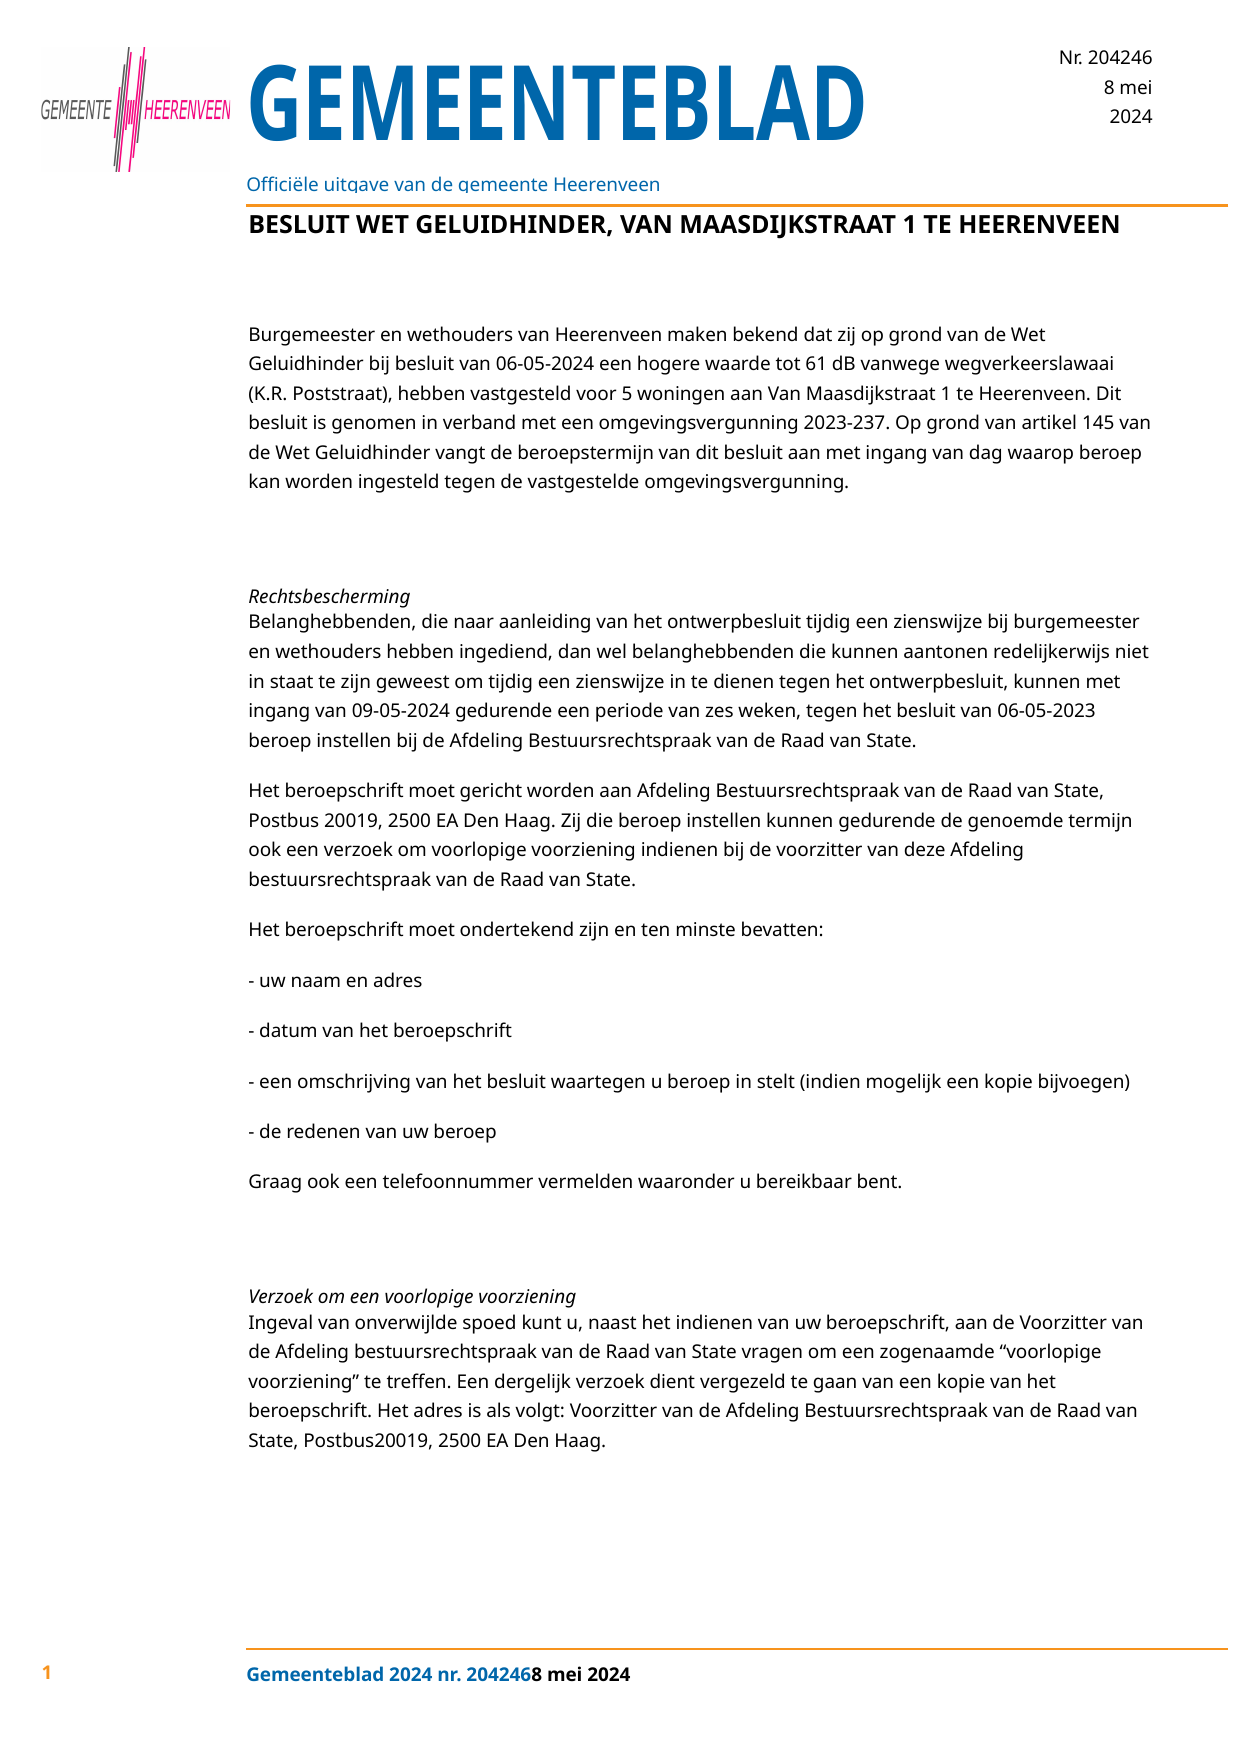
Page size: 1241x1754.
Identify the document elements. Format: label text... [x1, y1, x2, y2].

text Ingeval van onverwijlde spoed kunt u, naast het indienen van uw beroepschrift, aan de Voorzitter van de Afdeling bestuursrechtspraak van de Raad van State vragen om een zogenaamde “voorlopige voorziening” te treffen. Een dergelijk verzoek dient vergezeld te gaan van een kopie van het beroepschrift. Het adres is als volgt: Voorzitter van de Afdeling Bestuursrechtspraak van de Raad van State, Postbus20019, 2500 EA Den Haag. [248, 1309, 1152, 1453]
text Het beroepschrift moet gericht worden aan Afdeling Bestuursrechtspraak van de Raad van State, Postbus 20019, 2500 EA Den Haag. Zij die beroep instellen kunnen gedurende de genoemde termijn ook een verzoek om voorlopige voorziening indienen bij de voorzitter van deze Afdeling bestuursrechtspraak van de Raad van State. [248, 777, 1152, 892]
text BESLUIT WET GELUIDHINDER, VAN MAASDIJKSTRAAT 1 TE HEERENVEEN [248, 207, 1152, 241]
text - datum van het beroepschrift [248, 1017, 1152, 1043]
text Belanghebbenden, die naar aanleiding van het ontwerpbesluit tijdig een zienswijze bij burgemeester en wethouders hebben ingediend, dan wel belanghebbenden die kunnen aantonen redelijkerwijs niet in staat te zijn geweest om tijdig een zienswijze in te dienen tegen het ontwerpbesluit, kunnen met ingang van 09-05-2024 gedurende een periode van zes weken, tegen het besluit van 06-05-2023 beroep instellen bij de Afdeling Bestuursrechtspraak van de Raad van State. [248, 609, 1152, 753]
text Verzoek om een voorlopige voorziening [248, 1283, 1152, 1309]
text - uw naam en adres [248, 967, 1152, 993]
text Burgemeester en wethouders van Heerenveen maken bekend dat zij op grond van de Wet Geluidhinder bij besluit van 06-05-2024 een hogere waarde tot 61 dB vanwege wegverkeerslawaai (K.R. Poststraat), hebben vastgesteld voor 5 woningen aan Van Maasdijkstraat 1 te Heerenveen. Dit besluit is genomen in verband met een omgevingsvergunning 2023-237. Op grond van artikel 145 van de Wet Geluidhinder vangt de beroepstermijn van dit besluit aan met ingang van dag waarop beroep kan worden ingesteld tegen de vastgestelde omgevingsvergunning. [248, 321, 1152, 494]
text - de redenen van uw beroep [248, 1118, 1152, 1144]
text Het beroepschrift moet ondertekend zijn en ten minste bevatten: [248, 917, 1152, 942]
text Graag ook een telefoonnummer vermelden waaronder u bereikbaar bent. [248, 1169, 1152, 1194]
text Rechtsbescherming [248, 583, 1152, 609]
picture [41, 47, 231, 172]
text - een omschrijving van het besluit waartegen u beroep in stelt (indien mogelijk een kopie bijvoegen) [248, 1068, 1152, 1094]
